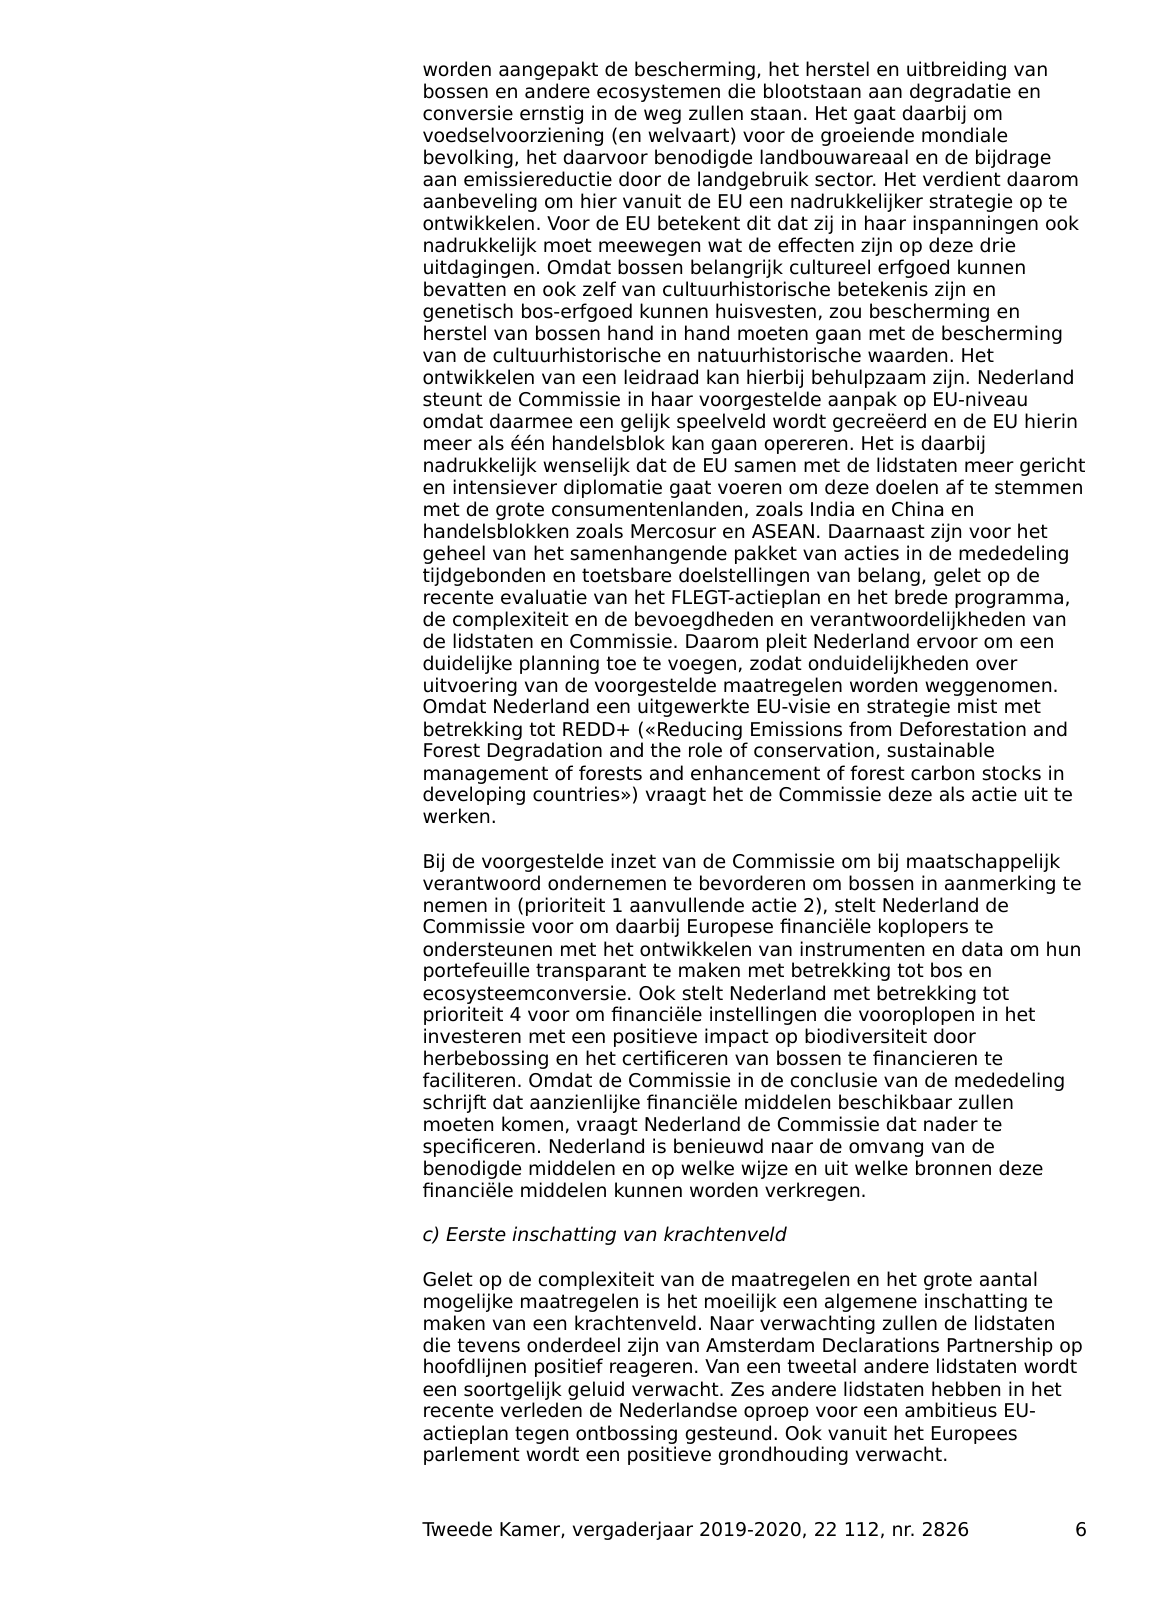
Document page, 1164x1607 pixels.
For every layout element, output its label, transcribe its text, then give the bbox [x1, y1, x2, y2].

text Omdat Nederland een uitgewerkte EU-visie en strategie mist met betrekking tot REDD+ («Reducing Emissions from Deforestation and Forest Degradation and the role of conservation, sustainable management of forests and enhancement of forest carbon stocks in developing countries») vraagt het de Commissie deze als actie uit te werken. [422, 696, 1087, 828]
text worden aangepakt de bescherming, het herstel en uitbreiding van bossen en andere ecosystemen die blootstaan aan degradatie en conversie ernstig in de weg zullen staan. Het gaat daarbij om voedselvoorziening (en welvaart) voor de groeiende mondiale bevolking, het daarvoor benodigde landbouwareaal en de bijdrage aan emissiereductie door de landgebruik sector. Het verdient daarom aanbeveling om hier vanuit de EU een nadrukkelijker strategie op te ontwikkelen. Voor de EU betekent dit dat zij in haar inspanningen ook nadrukkelijk moet meewegen wat de effecten zijn op deze drie uitdagingen. Omdat bossen belangrijk cultureel erfgoed kunnen bevatten en ook zelf van cultuurhistorische betekenis zijn en genetisch bos-erfgoed kunnen huisvesten, zou bescherming en herstel van bossen hand in hand moeten gaan met de bescherming van de cultuurhistorische en natuurhistorische waarden. Het ontwikkelen van een leidraad kan hierbij behulpzaam zijn. Nederland steunt de Commissie in haar voorgestelde aanpak op EU-niveau omdat daarmee een gelijk speelveld wordt gecreëerd en de EU hierin meer als één handelsblok kan gaan opereren. Het is daarbij nadrukkelijk wenselijk dat de EU samen met de lidstaten meer gericht en intensiever diplomatie gaat voeren om deze doelen af te stemmen met de grote consumentenlanden, zoals India en China en handelsblokken zoals Mercosur en ASEAN. Daarnaast zijn voor het geheel van het samenhangende pakket van acties in de mededeling tijdgebonden en toetsbare doelstellingen van belang, gelet op de recente evaluatie van het FLEGT-actieplan en het brede programma, de complexiteit en de bevoegdheden en verantwoordelijkheden van de lidstaten en Commissie. Daarom pleit Nederland ervoor om een duidelijke planning toe te voegen, zodat onduidelijkheden over uitvoering van de voorgestelde maatregelen worden weggenomen. [422, 59, 1087, 696]
text Gelet op de complexiteit van de maatregelen en het grote aantal mogelijke maatregelen is het moeilijk een algemene inschatting te maken van een krachtenveld. Naar verwachting zullen de lidstaten die tevens onderdeel zijn van Amsterdam Declarations Partnership op hoofdlijnen positief reageren. Van een tweetal andere lidstaten wordt een soortgelijk geluid verwacht. Zes andere lidstaten hebben in het recente verleden de Nederlandse oproep voor een ambitieus EU-actieplan tegen ontbossing gesteund. Ook vanuit het Europees parlement wordt een positieve grondhouding verwacht. [422, 1268, 1087, 1466]
subtitle c) Eerste inschatting van krachtenveld [422, 1224, 1087, 1246]
text Bij de voorgestelde inzet van de Commissie om bij maatschappelijk verantwoord ondernemen te bevorderen om bossen in aanmerking te nemen in (prioriteit 1 aanvullende actie 2), stelt Nederland de Commissie voor om daarbij Europese financiële koplopers te ondersteunen met het ontwikkelen van instrumenten en data om hun portefeuille transparant te maken met betrekking tot bos en ecosysteemconversie. Ook stelt Nederland met betrekking tot prioriteit 4 voor om financiële instellingen die vooroplopen in het investeren met een positieve impact op biodiversiteit door herbebossing en het certificeren van bossen te financieren te faciliteren. Omdat de Commissie in de conclusie van de mededeling schrijft dat aanzienlijke financiële middelen beschikbaar zullen moeten komen, vraagt Nederland de Commissie dat nader te specificeren. Nederland is benieuwd naar de omvang van de benodigde middelen en op welke wijze en uit welke bronnen deze financiële middelen kunnen worden verkregen. [422, 851, 1087, 1202]
